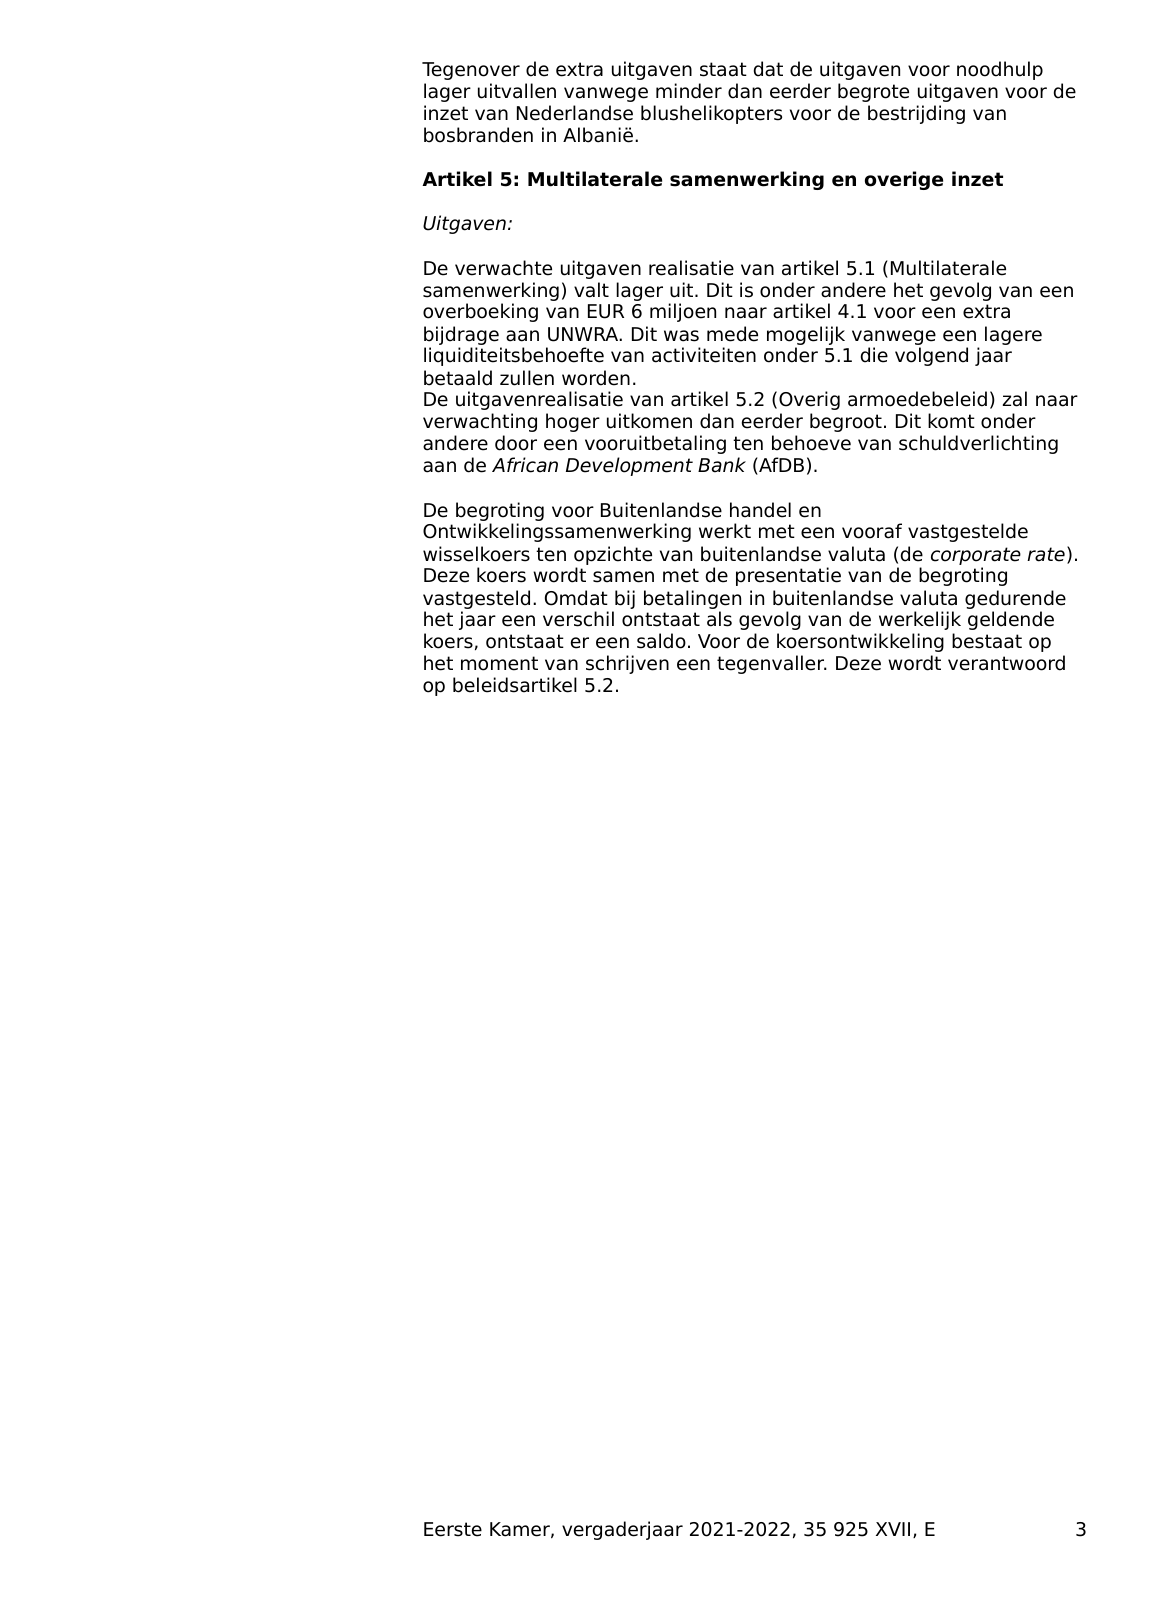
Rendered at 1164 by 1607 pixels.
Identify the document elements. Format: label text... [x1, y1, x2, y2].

text De uitgavenrealisatie van artikel 5.2 (Overig armoedebeleid) zal naar verwachting hoger uitkomen dan eerder begroot. Dit komt onder andere door een vooruitbetaling ten behoeve van schuldverlichting aan de African Development Bank (AfDB). [422, 389, 1087, 477]
text De verwachte uitgaven realisatie van artikel 5.1 (Multilaterale samenwerking) valt lager uit. Dit is onder andere het gevolg van een overboeking van EUR 6 miljoen naar artikel 4.1 voor een extra bijdrage aan UNWRA. Dit was mede mogelijk vanwege een lagere liquiditeitsbehoefte van activiteiten onder 5.1 die volgend jaar betaald zullen worden. [422, 257, 1087, 389]
text Tegenover de extra uitgaven staat dat de uitgaven voor noodhulp lager uitvallen vanwege minder dan eerder begrote uitgaven voor de inzet van Nederlandse blushelikopters voor de bestrijding van bosbranden in Albanië. [422, 59, 1087, 147]
text De begroting voor Buitenlandse handel en Ontwikkelingssamenwerking werkt met een vooraf vastgestelde wisselkoers ten opzichte van buitenlandse valuta (de corporate rate). Deze koers wordt samen met de presentatie van de begroting vastgesteld. Omdat bij betalingen in buitenlandse valuta gedurende het jaar een verschil ontstaat als gevolg van de werkelijk geldende koers, ontstaat er een saldo. Voor de koersontwikkeling bestaat op het moment van schrijven een tegenvaller. Deze wordt verantwoord op beleidsartikel 5.2. [422, 499, 1087, 697]
subtitle Uitgaven: [422, 213, 1087, 235]
subtitle Artikel 5: Multilaterale samenwerking en overige inzet [422, 169, 1087, 191]
